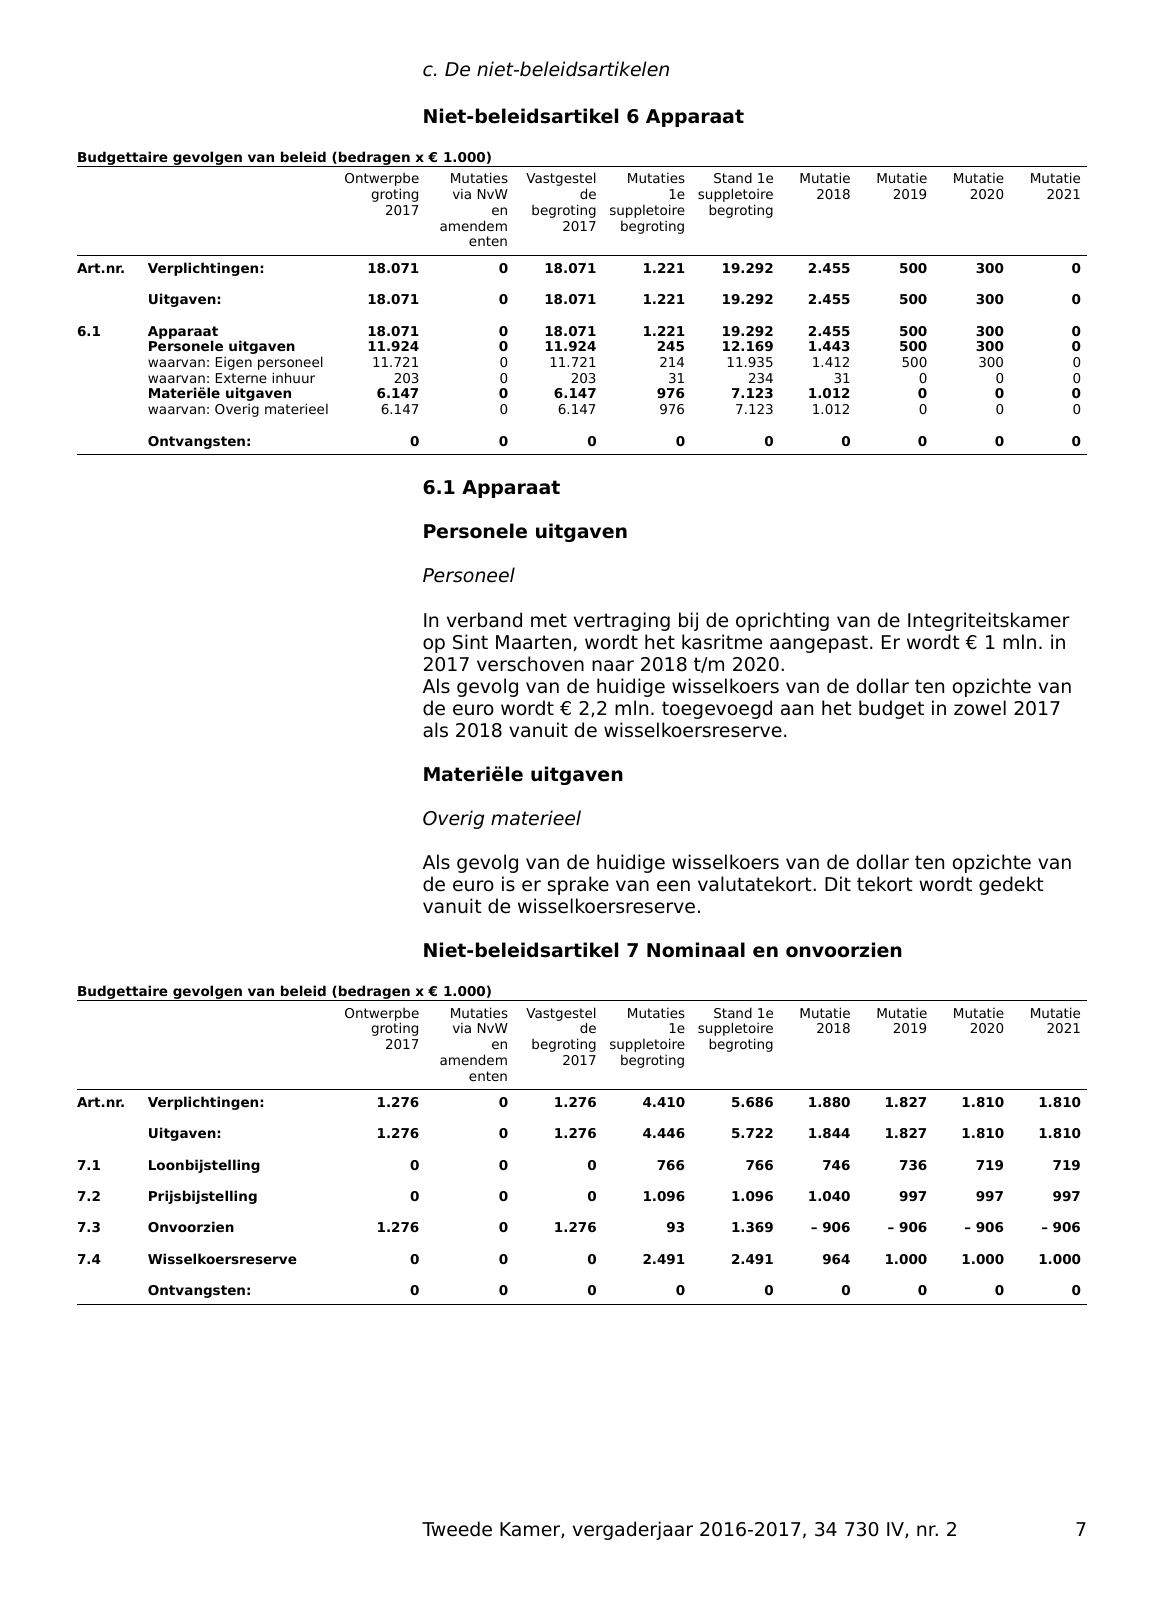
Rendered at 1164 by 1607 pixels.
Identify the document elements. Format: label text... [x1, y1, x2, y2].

table_cell 0 [933, 1283, 1010, 1304]
table_cell [602, 418, 691, 433]
table_cell Verplichtingen: [142, 256, 337, 276]
table_cell 0 [1010, 402, 1087, 418]
table_cell 976 [602, 386, 691, 402]
table_cell 0 [425, 1220, 514, 1236]
table_cell 4.410 [602, 1090, 691, 1110]
table_cell [691, 1268, 779, 1283]
table_cell Stand 1e suppletoire begroting [691, 1001, 779, 1089]
table_cell Mutatie 2021 [1010, 167, 1087, 255]
table_cell [1010, 308, 1087, 323]
table_cell 0 [337, 434, 425, 454]
table_cell [780, 1142, 856, 1157]
table_cell 93 [602, 1220, 691, 1236]
table_cell [142, 1142, 337, 1157]
table_cell Mutatie 2019 [856, 167, 933, 255]
table_cell 0 [856, 434, 933, 454]
table_cell [602, 276, 691, 292]
table_cell [77, 167, 142, 255]
table_cell 7.123 [691, 402, 779, 418]
table_cell 2.455 [780, 256, 856, 276]
table_cell 5.686 [691, 1090, 779, 1110]
table_cell [856, 1268, 933, 1283]
table_cell [933, 1110, 1010, 1126]
table_cell 500 [856, 339, 933, 355]
table_cell [425, 1236, 514, 1252]
table_cell 0 [856, 386, 933, 402]
table_cell [142, 276, 337, 292]
table_cell [1010, 418, 1087, 433]
table_cell 0 [856, 402, 933, 418]
table_cell 1.096 [691, 1189, 779, 1204]
table_cell 6.147 [337, 386, 425, 402]
table_cell 997 [1010, 1189, 1087, 1204]
table_cell [77, 1001, 142, 1089]
table_cell [142, 1001, 337, 1089]
table_cell [514, 1142, 602, 1157]
table_cell 2.491 [602, 1252, 691, 1267]
table_cell Mutatie 2020 [933, 1001, 1010, 1089]
table_cell Ontwerpbegroting 2017 [337, 1001, 425, 1089]
table_cell [514, 1110, 602, 1126]
table_cell 997 [856, 1189, 933, 1204]
table_cell [933, 1236, 1010, 1252]
table_cell 0 [933, 386, 1010, 402]
table_cell 0 [425, 355, 514, 371]
table_cell [337, 276, 425, 292]
table_cell [514, 308, 602, 323]
table_cell [1010, 276, 1087, 292]
table_cell 0 [933, 434, 1010, 454]
table_cell 0 [856, 1283, 933, 1304]
table_cell Materiële uitgaven [142, 386, 337, 402]
table_cell [856, 1110, 933, 1126]
table_cell Vastgestelde begroting 2017 [514, 1001, 602, 1089]
table_cell [337, 1173, 425, 1189]
table_cell 0 [1010, 292, 1087, 308]
table_cell 766 [602, 1158, 691, 1173]
table_cell [425, 1173, 514, 1189]
table_cell 1.221 [602, 256, 691, 276]
table_cell [77, 1236, 142, 1252]
table_cell [933, 1142, 1010, 1157]
table_cell 203 [514, 371, 602, 386]
table_cell 0 [1010, 434, 1087, 454]
table_cell [142, 308, 337, 323]
table_cell 1.276 [514, 1126, 602, 1142]
table_cell 2.455 [780, 323, 856, 339]
table_cell waarvan: Eigen personeel [142, 355, 337, 371]
table_cell 0 [514, 1252, 602, 1267]
table_cell [691, 1236, 779, 1252]
table_cell Mutaties 1e suppletoire begroting [602, 1001, 691, 1089]
table_cell 300 [933, 323, 1010, 339]
table_cell 7.3 [77, 1220, 142, 1236]
table_cell 0 [337, 1283, 425, 1304]
table_cell 214 [602, 355, 691, 371]
table_cell Loonbijstelling [142, 1158, 337, 1173]
table_cell [425, 1205, 514, 1220]
table_cell 31 [780, 371, 856, 386]
table_header Budgettaire gevolgen van beleid (bedragen x € 1.000) [77, 984, 1087, 1000]
table_cell 0 [337, 1189, 425, 1204]
table_cell [780, 1110, 856, 1126]
table_cell [77, 418, 142, 433]
table_cell Wisselkoersreserve [142, 1252, 337, 1267]
table_cell 11.924 [337, 339, 425, 355]
table_cell [933, 418, 1010, 433]
table_cell 0 [425, 386, 514, 402]
table_cell 11.721 [337, 355, 425, 371]
table_cell 1.276 [337, 1220, 425, 1236]
table_cell 300 [933, 256, 1010, 276]
table_cell [514, 1268, 602, 1283]
table_cell 300 [933, 355, 1010, 371]
table_cell 500 [856, 323, 933, 339]
text Als gevolg van de huidige wisselkoers van de dollar ten opzichte van de euro is er sprake van een valutatekort. Dit tekort wordt gedekt vanuit de wisselkoersreserve. [422, 852, 1087, 918]
table_cell [602, 1205, 691, 1220]
table_cell Mutatie 2018 [780, 1001, 856, 1089]
table_cell 1.221 [602, 323, 691, 339]
table_cell 0 [514, 434, 602, 454]
table_cell 245 [602, 339, 691, 355]
table_cell [933, 1173, 1010, 1189]
table_cell 1.000 [933, 1252, 1010, 1267]
table_cell 19.292 [691, 292, 779, 308]
table_cell 0 [425, 256, 514, 276]
table_cell 18.071 [337, 256, 425, 276]
table_cell 719 [1010, 1158, 1087, 1173]
table_cell 0 [602, 1283, 691, 1304]
table_cell 1.810 [933, 1090, 1010, 1110]
table_cell 1.012 [780, 402, 856, 418]
table_cell 1.369 [691, 1220, 779, 1236]
table_cell Uitgaven: [142, 1126, 337, 1142]
table_cell 1.412 [780, 355, 856, 371]
table_cell 203 [337, 371, 425, 386]
table_cell [337, 1205, 425, 1220]
table_cell – 906 [856, 1220, 933, 1236]
table_cell 1.827 [856, 1090, 933, 1110]
table_cell – 906 [1010, 1220, 1087, 1236]
table_cell Mutaties 1e suppletoire begroting [602, 167, 691, 255]
table_cell [933, 1205, 1010, 1220]
table_cell 0 [425, 339, 514, 355]
table_cell [1010, 1173, 1087, 1189]
table_cell [77, 308, 142, 323]
table_cell [77, 386, 142, 402]
table_cell 0 [337, 1158, 425, 1173]
table_cell [1010, 1236, 1087, 1252]
subtitle Niet-beleidsartikel 6 Apparaat [422, 106, 1087, 128]
table_cell [602, 308, 691, 323]
table_cell 0 [425, 1158, 514, 1173]
table_cell [602, 1236, 691, 1252]
subtitle Personele uitgaven [422, 521, 1087, 543]
table_cell [856, 1173, 933, 1189]
table_cell [77, 402, 142, 418]
table_cell [77, 1205, 142, 1220]
table_cell – 906 [780, 1220, 856, 1236]
table_cell 11.721 [514, 355, 602, 371]
subtitle Personeel [422, 565, 1087, 587]
table_cell 0 [780, 1283, 856, 1304]
table_cell [691, 418, 779, 433]
table_cell 2.455 [780, 292, 856, 308]
table_cell 1.810 [1010, 1090, 1087, 1110]
table_cell 7.4 [77, 1252, 142, 1267]
table_cell [780, 276, 856, 292]
table_cell [425, 418, 514, 433]
table_cell 0 [933, 402, 1010, 418]
table_cell [856, 418, 933, 433]
table_cell waarvan: Overig materieel [142, 402, 337, 418]
table_cell 0 [602, 434, 691, 454]
table_cell [856, 1142, 933, 1157]
table_cell 5.722 [691, 1126, 779, 1142]
table_cell 1.810 [1010, 1126, 1087, 1142]
table_cell [425, 1110, 514, 1126]
table_cell 0 [425, 402, 514, 418]
table_cell Mutatie 2021 [1010, 1001, 1087, 1089]
table_cell Stand 1e suppletoire begroting [691, 167, 779, 255]
table_cell 500 [856, 256, 933, 276]
table_cell [602, 1142, 691, 1157]
table_cell [856, 276, 933, 292]
table_cell [425, 276, 514, 292]
subtitle Overig materieel [422, 808, 1087, 830]
table_cell 1.827 [856, 1126, 933, 1142]
table_cell [780, 308, 856, 323]
table_cell [77, 339, 142, 355]
table_cell 719 [933, 1158, 1010, 1173]
table_cell 1.844 [780, 1126, 856, 1142]
table_cell [77, 1268, 142, 1283]
table_cell [933, 308, 1010, 323]
table_cell 0 [1010, 339, 1087, 355]
table_cell [780, 1173, 856, 1189]
table_cell [514, 1236, 602, 1252]
table_cell [142, 1205, 337, 1220]
table_cell [1010, 1142, 1087, 1157]
table_cell [602, 1268, 691, 1283]
table_cell [780, 1236, 856, 1252]
table_cell 0 [933, 371, 1010, 386]
table_cell 1.040 [780, 1189, 856, 1204]
table_cell 0 [1010, 323, 1087, 339]
table_cell Apparaat [142, 323, 337, 339]
subtitle c. De niet-beleidsartikelen [422, 59, 1087, 81]
table_cell – 906 [933, 1220, 1010, 1236]
table_cell 0 [780, 434, 856, 454]
table_cell 12.169 [691, 339, 779, 355]
table_cell 7.123 [691, 386, 779, 402]
table_cell 766 [691, 1158, 779, 1173]
table_cell [77, 1142, 142, 1157]
table_cell 0 [425, 1090, 514, 1110]
table_cell 18.071 [514, 323, 602, 339]
table_cell Vastgestelde begroting 2017 [514, 167, 602, 255]
table_cell 18.071 [337, 323, 425, 339]
table_cell [602, 1110, 691, 1126]
table_cell 1.276 [514, 1090, 602, 1110]
table_cell 31 [602, 371, 691, 386]
table_cell [780, 418, 856, 433]
table_cell 0 [691, 434, 779, 454]
table_cell 0 [1010, 386, 1087, 402]
table_cell 19.292 [691, 256, 779, 276]
table_cell Mutatie 2018 [780, 167, 856, 255]
table_cell [856, 1236, 933, 1252]
table_cell 4.446 [602, 1126, 691, 1142]
table_cell [142, 1173, 337, 1189]
table_cell 500 [856, 292, 933, 308]
table_cell 0 [514, 1283, 602, 1304]
table_cell [691, 1142, 779, 1157]
table_cell 18.071 [337, 292, 425, 308]
table_cell 18.071 [514, 256, 602, 276]
table_cell 964 [780, 1252, 856, 1267]
table_cell 997 [933, 1189, 1010, 1204]
table_cell [77, 1110, 142, 1126]
table_cell [337, 1110, 425, 1126]
table_cell Onvoorzien [142, 1220, 337, 1236]
table_cell [142, 167, 337, 255]
table_cell Uitgaven: [142, 292, 337, 308]
table_cell 0 [425, 371, 514, 386]
table_cell Mutaties via NvW en amendementen [425, 167, 514, 255]
table_cell [77, 434, 142, 454]
table_cell 0 [514, 1158, 602, 1173]
table_cell 2.491 [691, 1252, 779, 1267]
table_cell 1.221 [602, 292, 691, 308]
table_cell [691, 308, 779, 323]
table_cell [77, 1173, 142, 1189]
table_cell [77, 1126, 142, 1142]
table_cell Personele uitgaven [142, 339, 337, 355]
table_cell 6.147 [514, 386, 602, 402]
table_cell [514, 1173, 602, 1189]
table_cell 234 [691, 371, 779, 386]
table_cell [337, 1268, 425, 1283]
table_cell 300 [933, 292, 1010, 308]
table_cell Art.nr. [77, 1090, 142, 1110]
table_cell [1010, 1110, 1087, 1126]
table_cell [337, 1236, 425, 1252]
subtitle 6.1 Apparaat [422, 477, 1087, 499]
table_cell [337, 418, 425, 433]
table_cell 976 [602, 402, 691, 418]
table_cell Prijsbijstelling [142, 1189, 337, 1204]
table_cell 0 [856, 371, 933, 386]
table_cell [933, 1268, 1010, 1283]
table_cell [691, 1205, 779, 1220]
subtitle Niet-beleidsartikel 7 Nominaal en onvoorzien [422, 940, 1087, 962]
table_cell 0 [1010, 355, 1087, 371]
table_cell [425, 1268, 514, 1283]
table_cell 11.935 [691, 355, 779, 371]
table_cell [691, 1173, 779, 1189]
table_cell Art.nr. [77, 256, 142, 276]
table_cell [77, 292, 142, 308]
table_cell 6.147 [337, 402, 425, 418]
table_cell Verplichtingen: [142, 1090, 337, 1110]
text Als gevolg van de huidige wisselkoers van de dollar ten opzichte van de euro wordt € 2,2 mln. toegevoegd aan het budget in zowel 2017 als 2018 vanuit de wisselkoersreserve. [422, 676, 1087, 741]
table_cell 1.000 [1010, 1252, 1087, 1267]
table_cell [514, 1205, 602, 1220]
table_cell [856, 1205, 933, 1220]
table_cell [691, 1110, 779, 1126]
table_cell 7.2 [77, 1189, 142, 1204]
table_cell Mutaties via NvW en amendementen [425, 1001, 514, 1089]
table_cell [77, 371, 142, 386]
table_cell 0 [425, 1189, 514, 1204]
table_cell Mutatie 2020 [933, 167, 1010, 255]
table_cell 11.924 [514, 339, 602, 355]
table_cell 0 [425, 323, 514, 339]
table_header Budgettaire gevolgen van beleid (bedragen x € 1.000) [77, 150, 1087, 166]
table_cell 0 [1010, 371, 1087, 386]
table_cell 6.1 [77, 323, 142, 339]
table_cell 1.880 [780, 1090, 856, 1110]
table_cell [142, 1236, 337, 1252]
table_cell 0 [691, 1283, 779, 1304]
table_cell 300 [933, 339, 1010, 355]
table_cell [514, 276, 602, 292]
table_cell 7.1 [77, 1158, 142, 1173]
table_cell 0 [514, 1189, 602, 1204]
subtitle Materiële uitgaven [422, 764, 1087, 786]
table_cell 0 [337, 1252, 425, 1267]
table_cell [780, 1268, 856, 1283]
table_cell 0 [425, 1252, 514, 1267]
table_cell [602, 1173, 691, 1189]
table_cell [142, 1268, 337, 1283]
table_cell 746 [780, 1158, 856, 1173]
table_cell waarvan: Externe inhuur [142, 371, 337, 386]
table_cell 1.810 [933, 1126, 1010, 1142]
table_cell [337, 308, 425, 323]
table_cell [933, 276, 1010, 292]
table_cell 736 [856, 1158, 933, 1173]
table_cell 0 [1010, 1283, 1087, 1304]
table_cell [142, 418, 337, 433]
table_cell 1.012 [780, 386, 856, 402]
table_cell 1.276 [337, 1126, 425, 1142]
table_cell 1.000 [856, 1252, 933, 1267]
table_cell Ontvangsten: [142, 434, 337, 454]
table_cell 0 [425, 434, 514, 454]
table_cell 1.276 [514, 1220, 602, 1236]
table_cell 0 [425, 1283, 514, 1304]
table_cell 500 [856, 355, 933, 371]
table_cell [514, 418, 602, 433]
table_cell [780, 1205, 856, 1220]
table_cell [856, 308, 933, 323]
table_cell [1010, 1268, 1087, 1283]
table_cell 0 [425, 292, 514, 308]
table_cell [337, 1142, 425, 1157]
table_cell 1.276 [337, 1090, 425, 1110]
table_cell [77, 276, 142, 292]
table_cell [1010, 1205, 1087, 1220]
table_cell Ontwerpbegroting 2017 [337, 167, 425, 255]
table_cell 1.443 [780, 339, 856, 355]
table_cell 6.147 [514, 402, 602, 418]
table_cell [425, 1142, 514, 1157]
table_cell [77, 1283, 142, 1304]
table_cell [691, 276, 779, 292]
table_cell Mutatie 2019 [856, 1001, 933, 1089]
table_cell 18.071 [514, 292, 602, 308]
table_cell 1.096 [602, 1189, 691, 1204]
table_cell 0 [425, 1126, 514, 1142]
table_cell 0 [1010, 256, 1087, 276]
table_cell [77, 355, 142, 371]
text In verband met vertraging bij de oprichting van de Integriteitskamer op Sint Maarten, wordt het kasritme aangepast. Er wordt € 1 mln. in 2017 verschoven naar 2018 t/m 2020. [422, 609, 1087, 676]
table_cell [425, 308, 514, 323]
table_cell Ontvangsten: [142, 1283, 337, 1304]
table_cell [142, 1110, 337, 1126]
table_cell 19.292 [691, 323, 779, 339]
